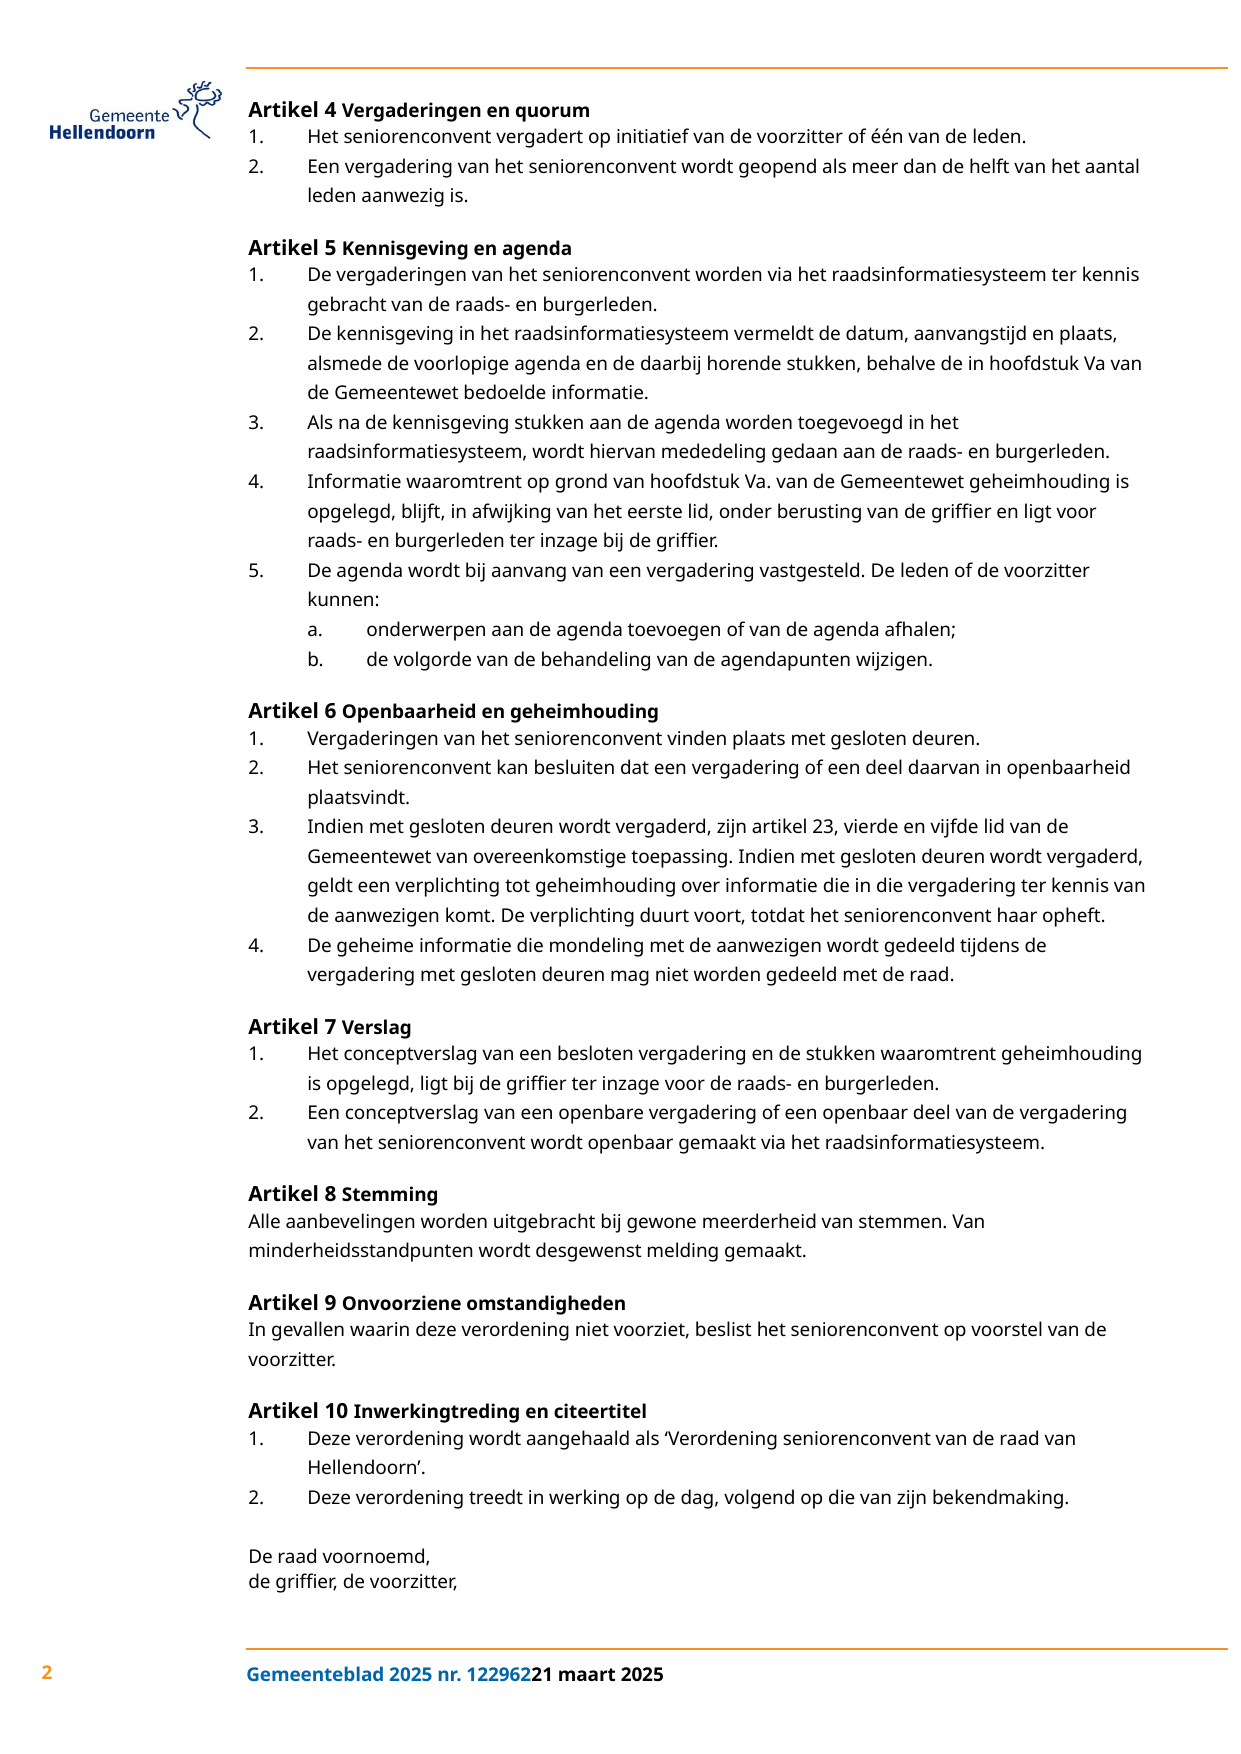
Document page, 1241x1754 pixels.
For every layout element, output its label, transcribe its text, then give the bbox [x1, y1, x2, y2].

list onderwerpen aan de agenda toevoegen of van de agenda afhalen; [307, 616, 1152, 642]
text De raad voornoemd, [248, 1543, 1152, 1569]
text Alle aanbevelingen worden uitgebracht bij gewone meerderheid van stemmen. Van minderheidsstandpunten wordt desgewenst melding gemaakt. [248, 1208, 1152, 1263]
text Artikel 7 Verslag [248, 1012, 1152, 1040]
text Artikel 4 Vergaderingen en quorum [248, 95, 1152, 123]
list De kennisgeving in het raadsinformatiesysteem vermeldt de datum, aanvangstijd en plaats, alsmede de voorlopige agenda en de daarbij horende stukken, behalve de in hoofdstuk Va van de Gemeentewet bedoelde informatie. [248, 320, 1152, 405]
list de volgorde van de behandeling van de agendapunten wijzigen. [307, 646, 1152, 672]
list Vergaderingen van het seniorenconvent vinden plaats met gesloten deuren. [248, 725, 1152, 750]
list Indien met gesloten deuren wordt vergaderd, zijn artikel 23, vierde en vijfde lid van de Gemeentewet van overeenkomstige toepassing. Indien met gesloten deuren wordt vergaderd, geldt een verplichting tot geheimhouding over informatie die in die vergadering ter kennis van de aanwezigen komt. De verplichting duurt voort, totdat het seniorenconvent haar opheft. [248, 813, 1152, 928]
list Een conceptverslag van een openbare vergadering of een openbaar deel van de vergadering van het seniorenconvent wordt openbaar gemaakt via het raadsinformatiesysteem. [248, 1099, 1152, 1155]
list Het seniorenconvent kan besluiten dat een vergadering of een deel daarvan in openbaarheid plaatsvindt. [248, 754, 1152, 809]
list Deze verordening treedt in werking op de dag, volgend op die van zijn bekendmaking. [248, 1484, 1152, 1509]
list De agenda wordt bij aanvang van een vergadering vastgesteld. De leden of de voorzitter kunnen: [248, 557, 1152, 612]
list Deze verordening wordt aangehaald als ‘Verordening seniorenconvent van de raad van Hellendoorn’. [248, 1425, 1152, 1480]
list Een vergadering van het seniorenconvent wordt geopend als meer dan de helft van het aantal leden aanwezig is. [248, 153, 1152, 208]
text Artikel 9 Onvoorziene omstandigheden [248, 1288, 1152, 1316]
text Artikel 10 Inwerkingtreding en citeertitel [248, 1396, 1152, 1425]
text Artikel 6 Openbaarheid en geheimhouding [248, 696, 1152, 725]
picture [41, 47, 231, 172]
text In gevallen waarin deze verordening niet voorziet, beslist het seniorenconvent op voorstel van de voorzitter. [248, 1316, 1152, 1372]
list Informatie waaromtrent op grond van hoofdstuk Va. van de Gemeentewet geheimhouding is opgelegd, blijft, in afwijking van het eerste lid, onder berusting van de griffier en ligt voor raads- en burgerleden ter inzage bij de griffier. [248, 468, 1152, 553]
list Het conceptverslag van een besloten vergadering en de stukken waaromtrent geheimhouding is opgelegd, ligt bij de griffier ter inzage voor de raads- en burgerleden. [248, 1040, 1152, 1096]
list De geheime informatie die mondeling met de aanwezigen wordt gedeeld tijdens de vergadering met gesloten deuren mag niet worden gedeeld met de raad. [248, 932, 1152, 987]
list Het seniorenconvent vergadert op initiatief van de voorzitter of één van de leden. [248, 123, 1152, 149]
list Als na de kennisgeving stukken aan de agenda worden toegevoegd in het raadsinformatiesysteem, wordt hiervan mededeling gedaan aan de raads- en burgerleden. [248, 409, 1152, 464]
text de griffier, de voorzitter, [248, 1569, 1152, 1594]
list De vergaderingen van het seniorenconvent worden via het raadsinformatiesysteem ter kennis gebracht van de raads- en burgerleden. [248, 261, 1152, 317]
text Artikel 5 Kennisgeving en agenda [248, 233, 1152, 261]
text Artikel 8 Stemming [248, 1179, 1152, 1208]
